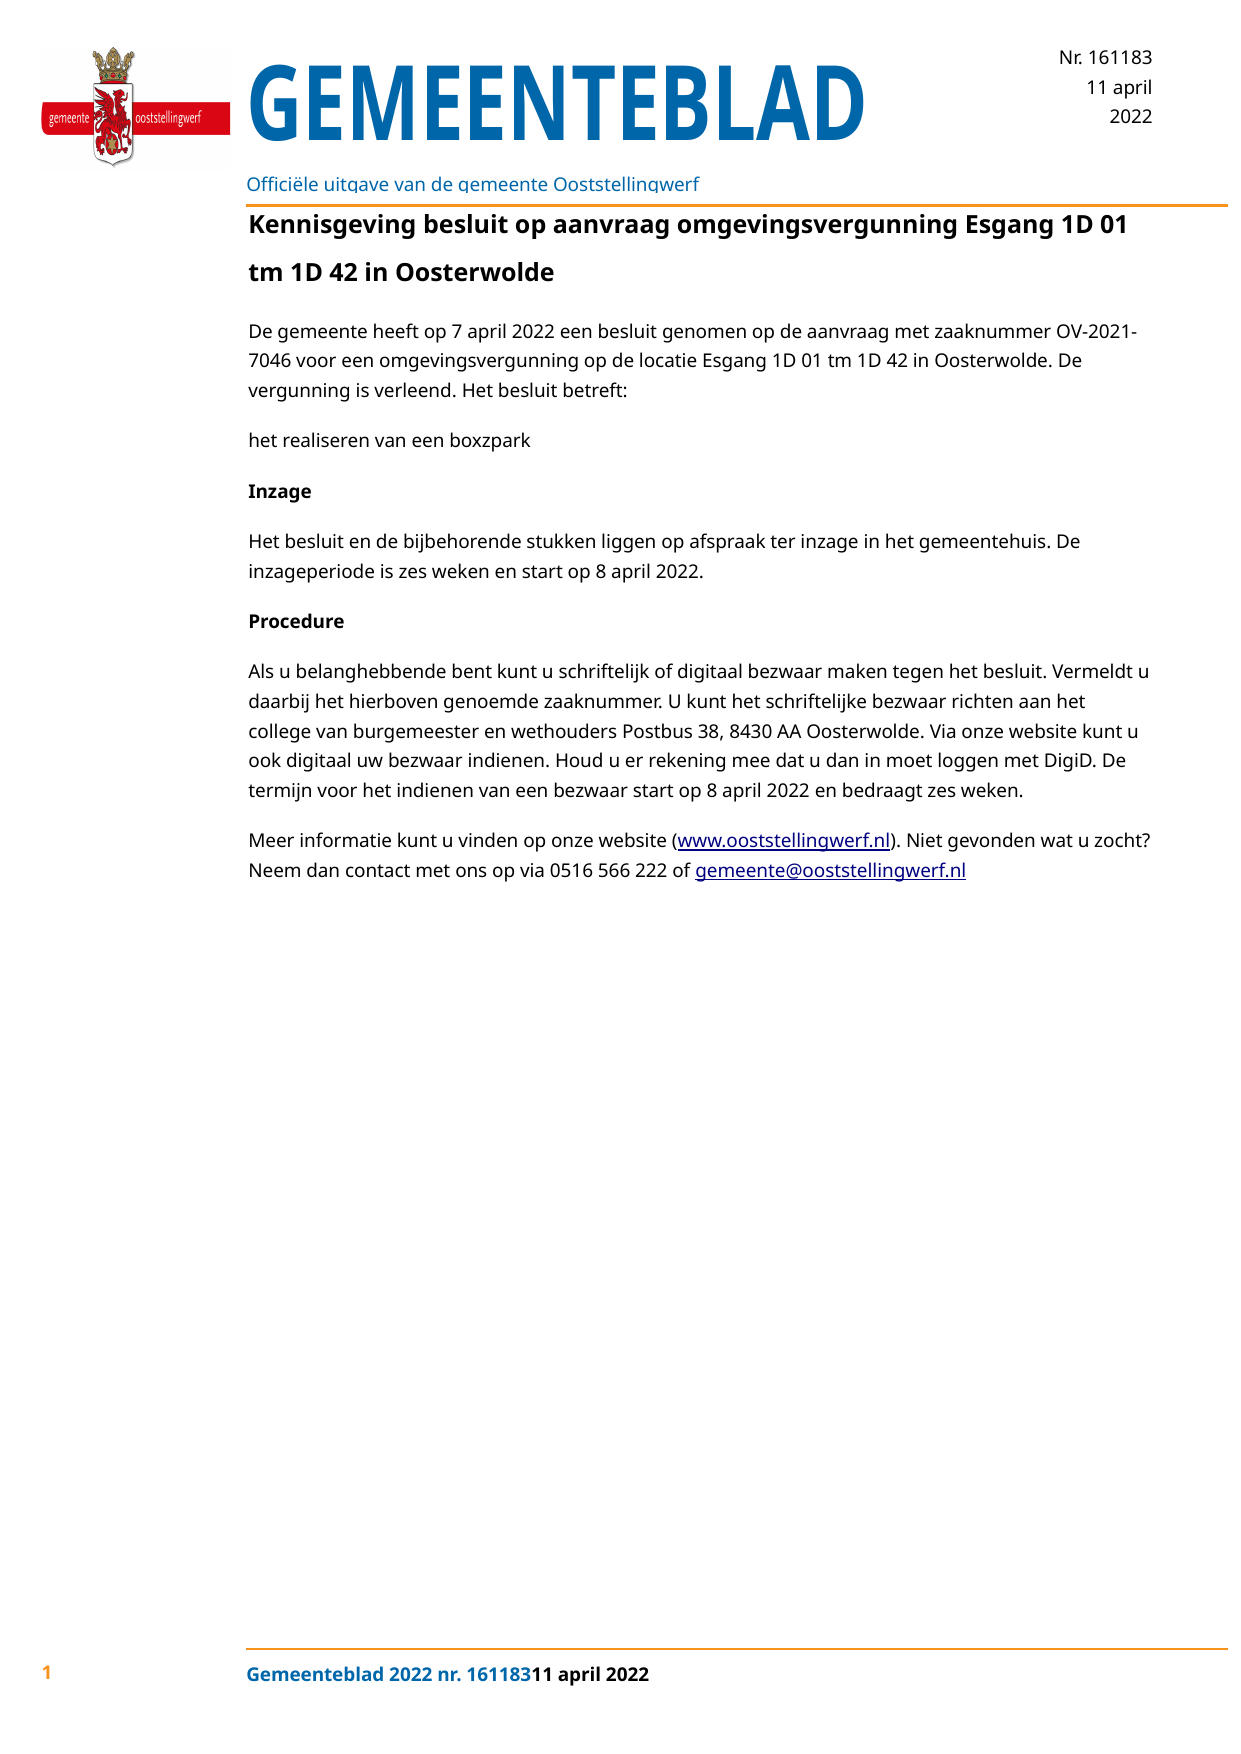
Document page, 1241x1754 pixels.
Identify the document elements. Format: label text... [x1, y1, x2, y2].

text Procedure [248, 608, 1152, 634]
text Als u belanghebbende bent kunt u schriftelijk of digitaal bezwaar maken tegen het besluit. Vermeldt u daarbij het hierboven genoemde zaaknummer. U kunt het schriftelijke bezwaar richten aan het college van burgemeester en wethouders Postbus 38, 8430 AA Oosterwolde. Via onze website kunt u ook digitaal uw bezwaar indienen. Houd u er rekening mee dat u dan in moet loggen met DigiD. De termijn voor het indienen van een bezwaar start op 8 april 2022 en bedraagt zes weken. [248, 659, 1152, 803]
picture [41, 47, 231, 172]
text Meer informatie kunt u vinden op onze website (www.ooststellingwerf.nl). Niet gevonden wat u zocht? Neem dan contact met ons op via 0516 566 222 of gemeente@ooststellingwerf.nl [248, 827, 1152, 883]
text Inzage [248, 478, 1152, 504]
text Het besluit en de bijbehorende stukken liggen op afspraak ter inzage in het gemeentehuis. De inzageperiode is zes weken en start op 8 april 2022. [248, 528, 1152, 584]
text De gemeente heeft op 7 april 2022 een besluit genomen op de aanvraag met zaaknummer OV-2021-7046 voor een omgevingsvergunning op de locatie Esgang 1D 01 tm 1D 42 in Oosterwolde. De vergunning is verleend. Het besluit betreft: [248, 318, 1152, 403]
text Kennisgeving besluit op aanvraag omgevingsvergunning Esgang 1D 01 tm 1D 42 in Oosterwolde [248, 207, 1152, 288]
text het realiseren van een boxzpark [248, 427, 1152, 453]
